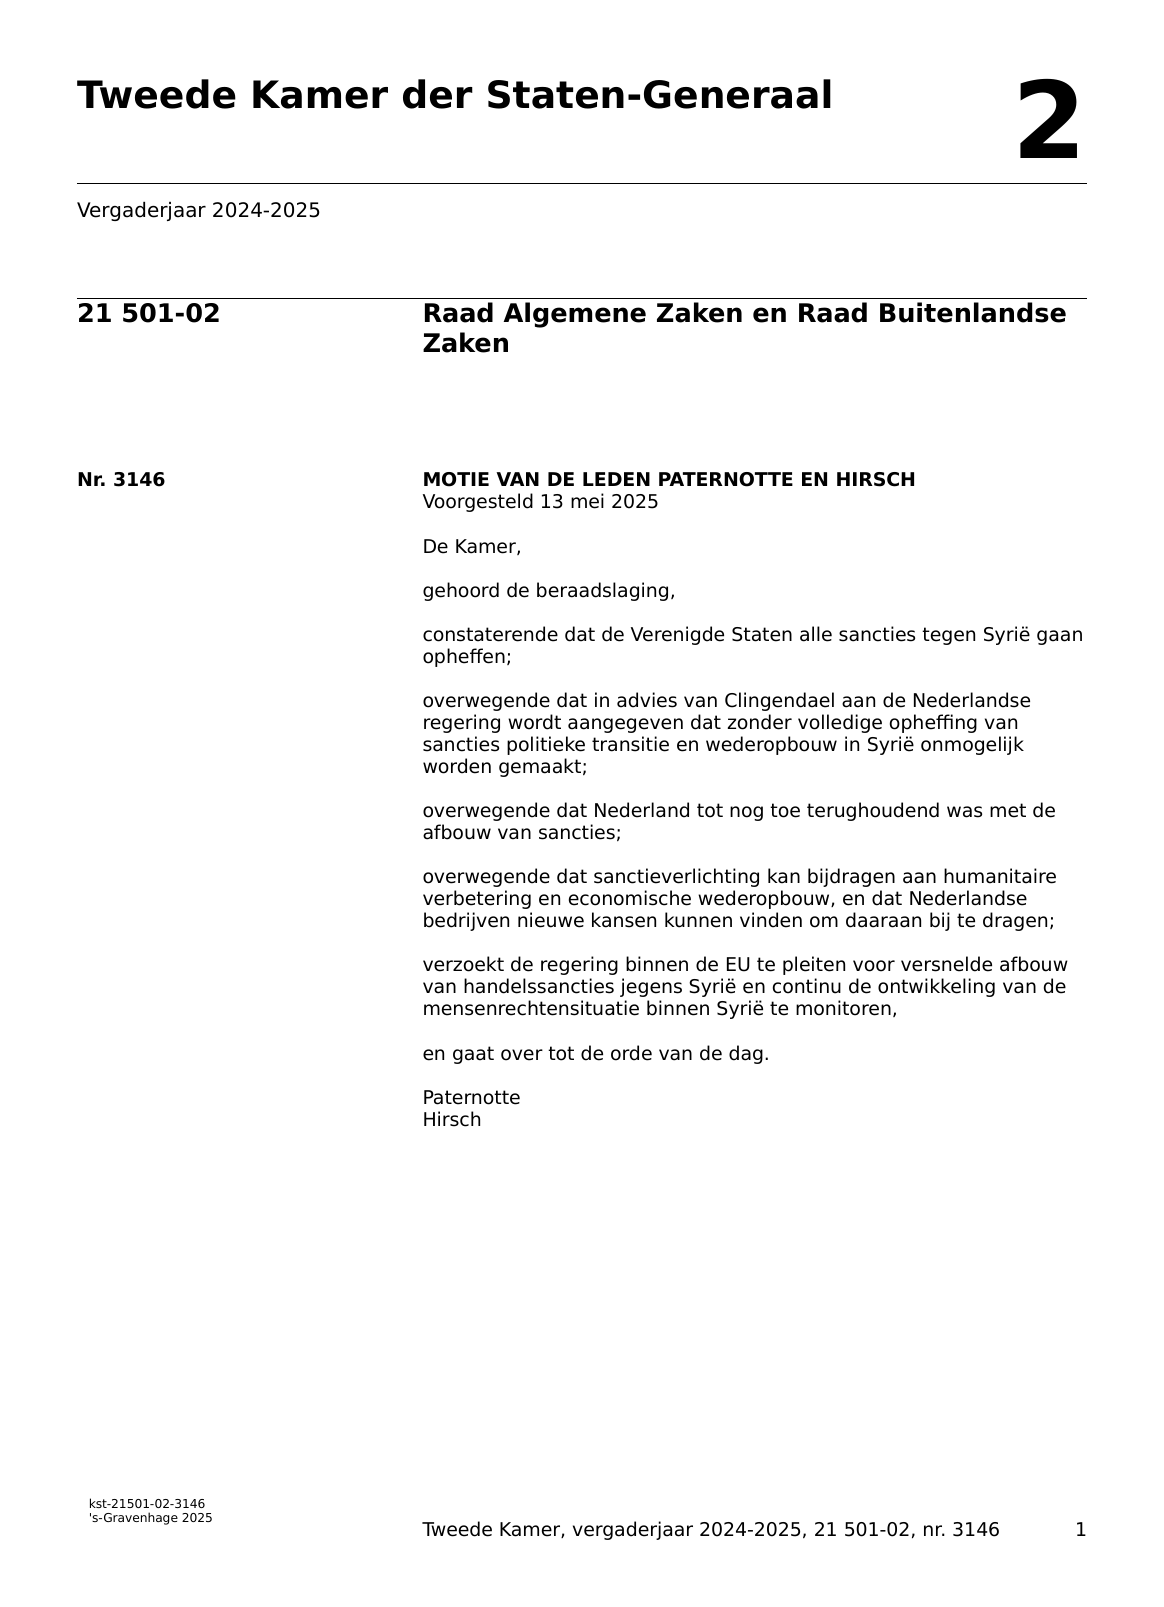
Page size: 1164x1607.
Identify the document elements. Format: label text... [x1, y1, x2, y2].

text gehoord de beraadslaging, [422, 580, 1087, 602]
subtitle Nr. 3146 MOTIE VAN DE LEDEN PATERNOTTE EN HIRSCH [77, 469, 1087, 491]
text Hirsch [422, 1109, 1087, 1131]
text verzoekt de regering binnen de EU te pleiten voor versnelde afbouw van handelssancties jegens Syrië en continu de ontwikkeling van de mensenrechtensituatie binnen Syrië te monitoren, [422, 954, 1087, 1020]
text kst-21501-02-3146 [88, 1497, 323, 1511]
table_header Tweede Kamer der Staten-Generaal [77, 59, 886, 183]
text overwegende dat in advies van Clingendael aan de Nederlandse regering wordt aangegeven dat zonder volledige opheffing van sancties politieke transitie en wederopbouw in Syrië onmogelijk worden gemaakt; [422, 690, 1087, 778]
text Voorgesteld 13 mei 2025 [422, 491, 1087, 513]
text constaterende dat de Verenigde Staten alle sancties tegen Syrië gaan opheffen; [422, 624, 1087, 668]
table_cell Vergaderjaar 2024-2025 [77, 184, 1087, 298]
text 's-Gravenhage 2025 [88, 1511, 323, 1525]
text overwegende dat Nederland tot nog toe terughoudend was met de afbouw van sancties; [422, 800, 1087, 844]
text De Kamer, [422, 536, 1087, 557]
text en gaat over tot de orde van de dag. [422, 1042, 1087, 1064]
text Paternotte [422, 1087, 1087, 1109]
table_header 2 [886, 59, 1087, 183]
subtitle 21 501-02 Raad Algemene Zaken en Raad Buitenlandse Zaken [77, 299, 1087, 358]
text overwegende dat sanctieverlichting kan bijdragen aan humanitaire verbetering en economische wederopbouw, en dat Nederlandse bedrijven nieuwe kansen kunnen vinden om daaraan bij te dragen; [422, 866, 1087, 932]
